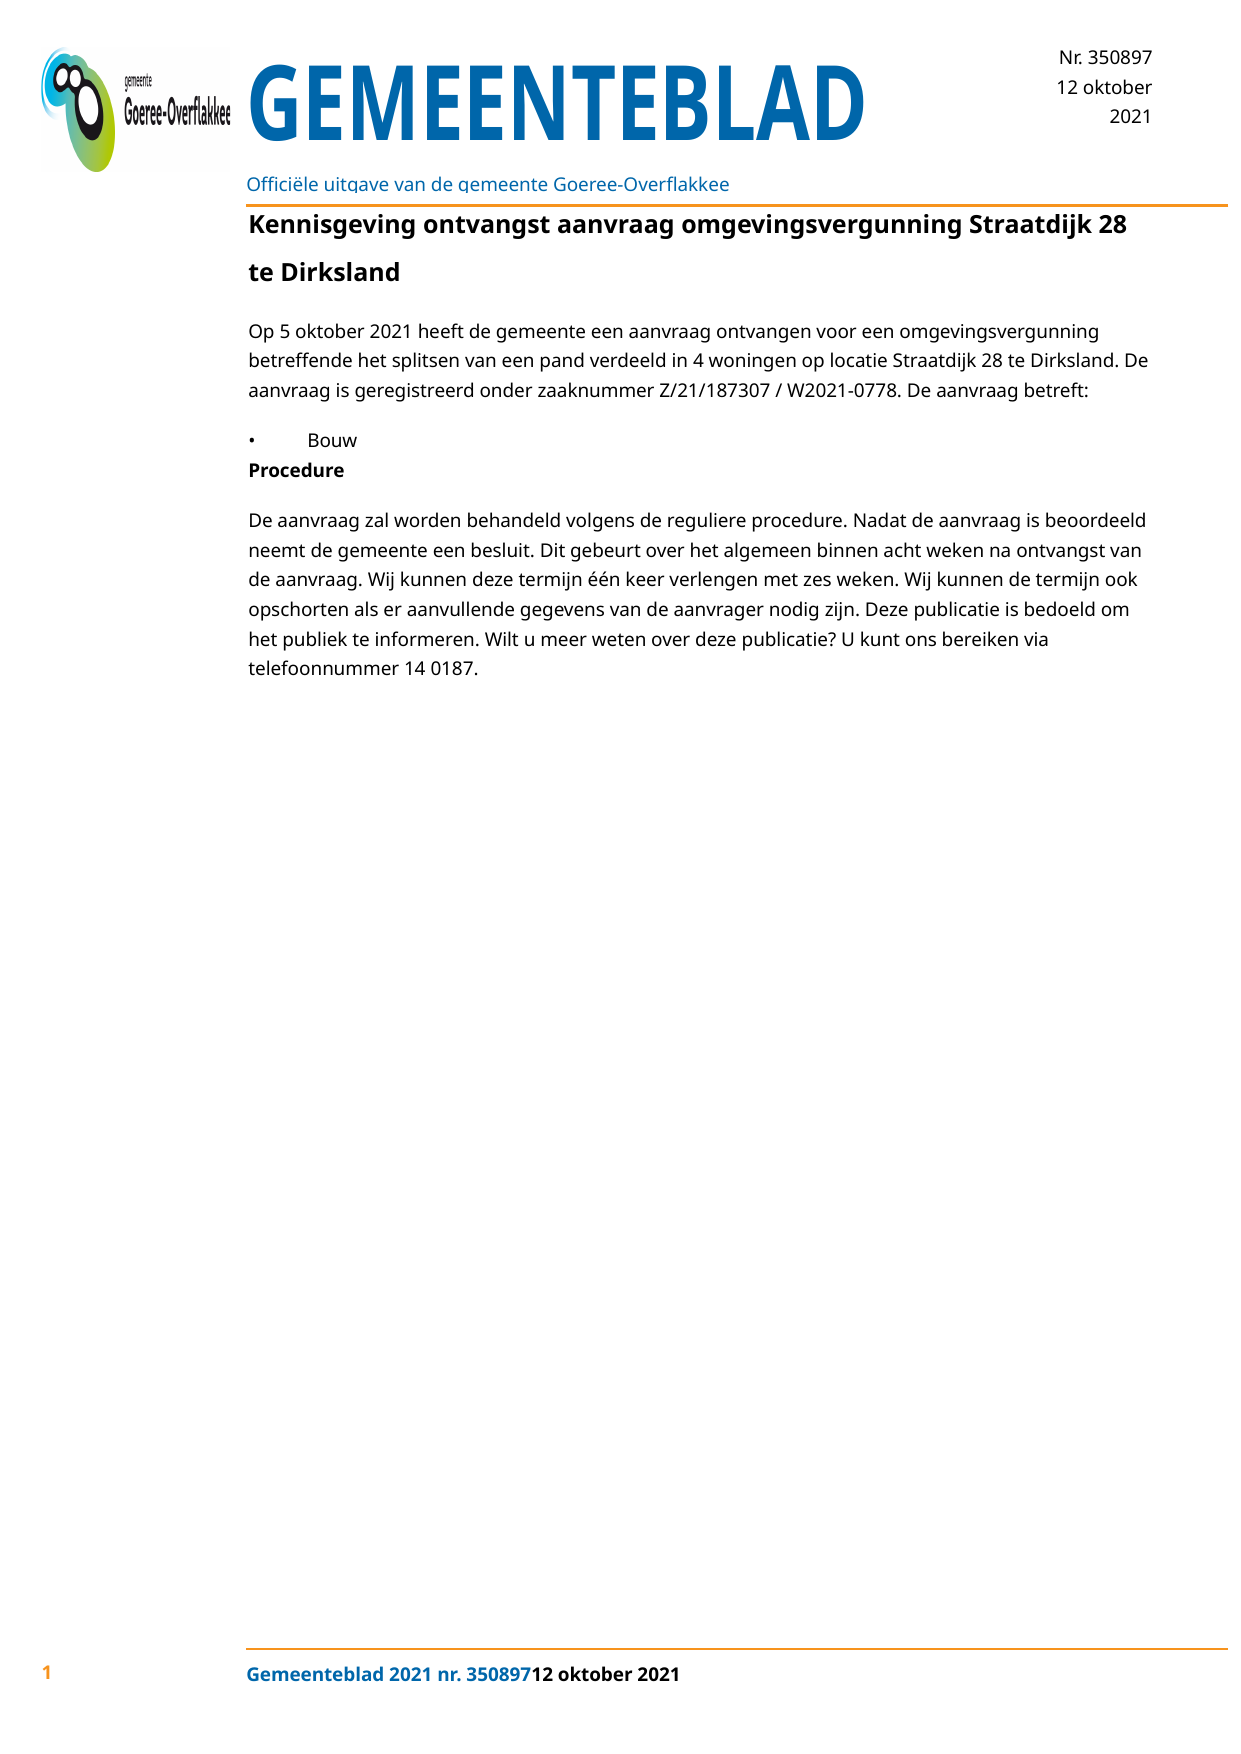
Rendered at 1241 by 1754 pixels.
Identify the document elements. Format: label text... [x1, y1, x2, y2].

picture [41, 47, 231, 172]
text De aanvraag zal worden behandeld volgens de reguliere procedure. Nadat de aanvraag is beoordeeld neemt de gemeente een besluit. Dit gebeurt over het algemeen binnen acht weken na ontvangst van de aanvraag. Wij kunnen deze termijn één keer verlengen met zes weken. Wij kunnen de termijn ook opschorten als er aanvullende gegevens van de aanvrager nodig zijn. Deze publicatie is bedoeld om het publiek te informeren. Wilt u meer weten over deze publicatie? U kunt ons bereiken via telefoonnummer 14 0187. [248, 507, 1152, 681]
text Kennisgeving ontvangst aanvraag omgevingsvergunning Straatdijk 28 te Dirksland [248, 207, 1152, 288]
text Op 5 oktober 2021 heeft de gemeente een aanvraag ontvangen voor een omgevingsvergunning betreffende het splitsen van een pand verdeeld in 4 woningen op locatie Straatdijk 28 te Dirksland. De aanvraag is geregistreerd onder zaaknummer Z/21/187307 / W2021-0778. De aanvraag betreft: [248, 318, 1152, 403]
text Procedure [248, 457, 1152, 483]
list Bouw [248, 427, 1152, 453]
